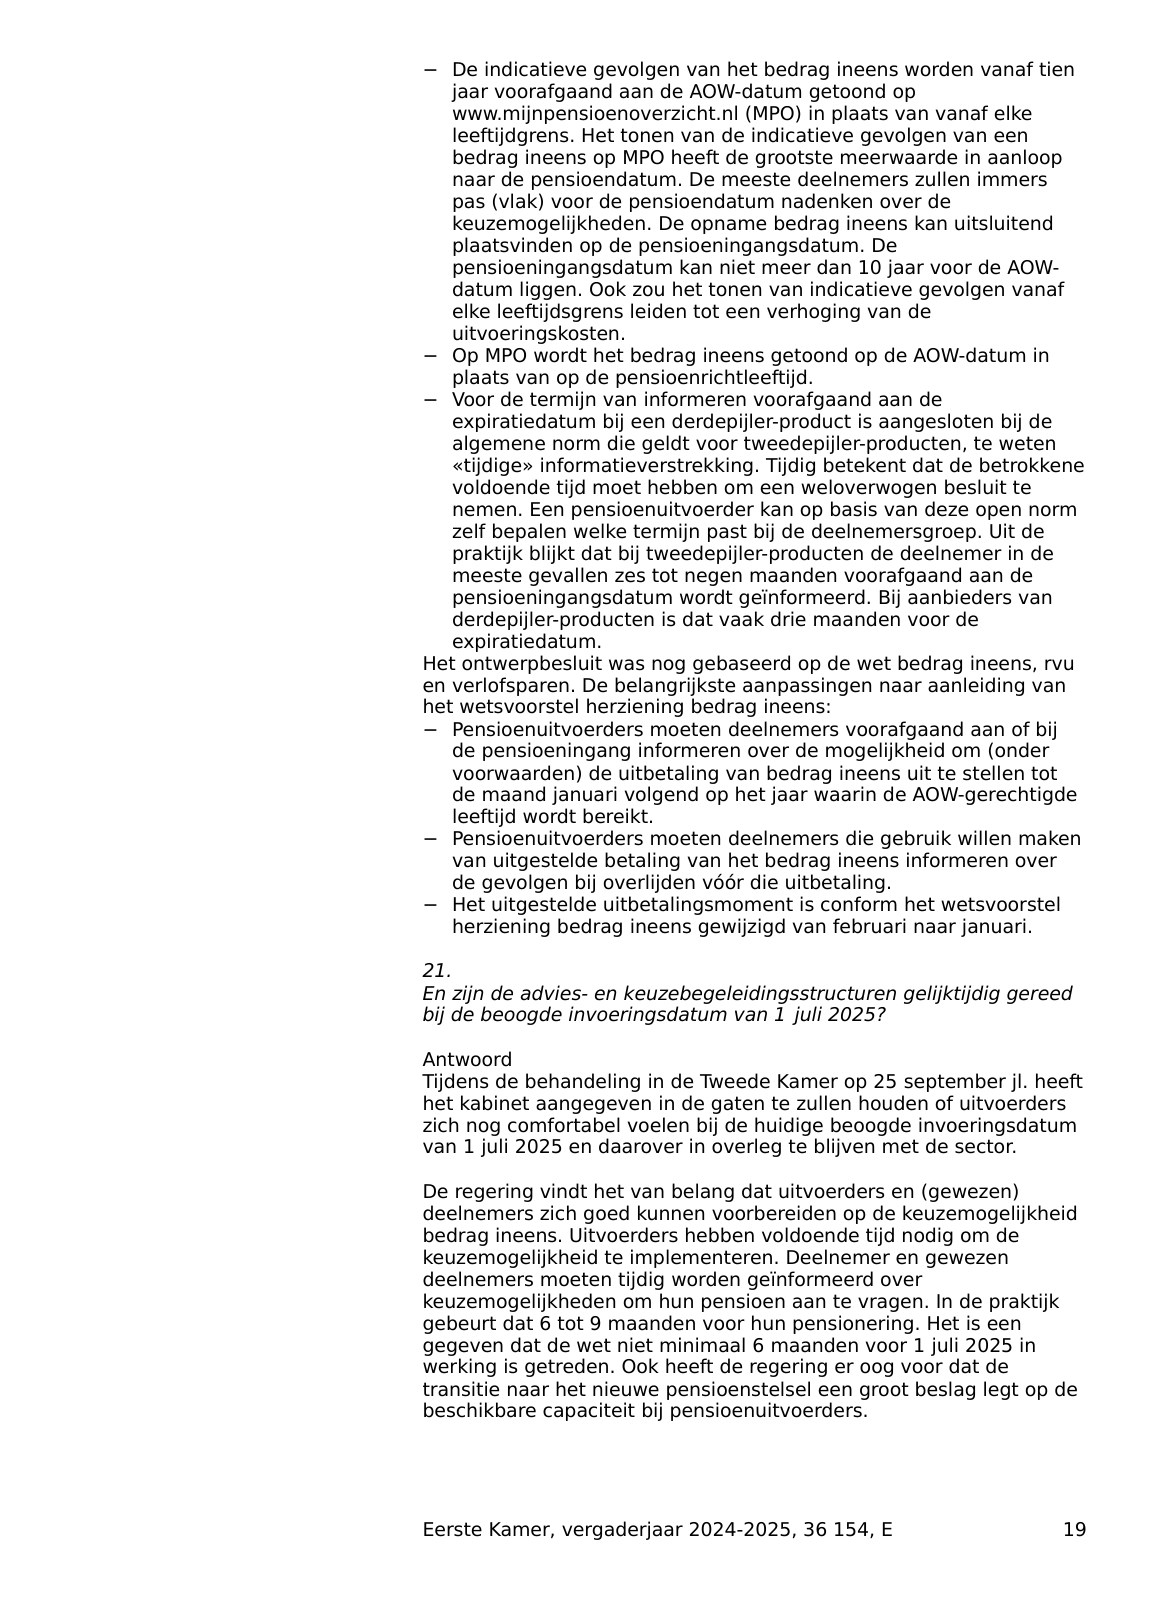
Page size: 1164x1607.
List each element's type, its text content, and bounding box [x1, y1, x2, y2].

text Het ontwerpbesluit was nog gebaseerd op de wet bedrag ineens, rvu en verlofsparen. De belangrijkste aanpassingen naar aanleiding van het wetsvoorstel herziening bedrag ineens: [422, 652, 1087, 718]
text De regering vindt het van belang dat uitvoerders en (gewezen) deelnemers zich goed kunnen voorbereiden op de keuzemogelijkheid bedrag ineens. Uitvoerders hebben voldoende tijd nodig om de keuzemogelijkheid te implementeren. Deelnemer en gewezen deelnemers moeten tijdig worden geïnformeerd over keuzemogelijkheden om hun pensioen aan te vragen. In de praktijk gebeurt dat 6 tot 9 maanden voor hun pensionering. Het is een gegeven dat de wet niet minimaal 6 maanden voor 1 juli 2025 in werking is getreden. Ook heeft de regering er oog voor dat de transitie naar het nieuwe pensioenstelsel een groot beslag legt op de beschikbare capaciteit bij pensioenuitvoerders. [422, 1181, 1087, 1422]
text − Pensioenuitvoerders moeten deelnemers voorafgaand aan of bij de pensioeningang informeren over de mogelijkheid om (onder voorwaarden) de uitbetaling van bedrag ineens uit te stellen tot de maand januari volgend op het jaar waarin de AOW-gerechtigde leeftijd wordt bereikt. [422, 718, 1087, 828]
text − Op MPO wordt het bedrag ineens getoond op de AOW-datum in plaats van op de pensioenrichtleeftijd. [422, 345, 1087, 389]
text − Pensioenuitvoerders moeten deelnemers die gebruik willen maken van uitgestelde betaling van het bedrag ineens informeren over de gevolgen bij overlijden vóór die uitbetaling. [422, 828, 1087, 894]
text − Het uitgestelde uitbetalingsmoment is conform het wetsvoorstel herziening bedrag ineens gewijzigd van februari naar januari. [422, 894, 1087, 938]
text Antwoord [422, 1048, 1087, 1071]
text 21. [422, 960, 1087, 982]
text − De indicatieve gevolgen van het bedrag ineens worden vanaf tien jaar voorafgaand aan de AOW-datum getoond op www.mijnpensioenoverzicht.nl (MPO) in plaats van vanaf elke leeftijdgrens. Het tonen van de indicatieve gevolgen van een bedrag ineens op MPO heeft de grootste meerwaarde in aanloop naar de pensioendatum. De meeste deelnemers zullen immers pas (vlak) voor de pensioendatum nadenken over de keuzemogelijkheden. De opname bedrag ineens kan uitsluitend plaatsvinden op de pensioeningangsdatum. De pensioeningangsdatum kan niet meer dan 10 jaar voor de AOW-datum liggen. Ook zou het tonen van indicatieve gevolgen vanaf elke leeftijdsgrens leiden tot een verhoging van de uitvoeringskosten. [422, 59, 1087, 345]
text En zijn de advies- en keuzebegeleidingsstructuren gelijktijdig gereed bij de beoogde invoeringsdatum van 1 juli 2025? [422, 982, 1087, 1026]
text Tijdens de behandeling in de Tweede Kamer op 25 september jl. heeft het kabinet aangegeven in de gaten te zullen houden of uitvoerders zich nog comfortabel voelen bij de huidige beoogde invoeringsdatum van 1 juli 2025 en daarover in overleg te blijven met de sector. [422, 1071, 1087, 1158]
text − Voor de termijn van informeren voorafgaand aan de expiratiedatum bij een derdepijler-product is aangesloten bij de algemene norm die geldt voor tweedepijler-producten, te weten «tijdige» informatieverstrekking. Tijdig betekent dat de betrokkene voldoende tijd moet hebben om een weloverwogen besluit te nemen. Een pensioenuitvoerder kan op basis van deze open norm zelf bepalen welke termijn past bij de deelnemersgroep. Uit de praktijk blijkt dat bij tweedepijler-producten de deelnemer in de meeste gevallen zes tot negen maanden voorafgaand aan de pensioeningangsdatum wordt geïnformeerd. Bij aanbieders van derdepijler-producten is dat vaak drie maanden voor de expiratiedatum. [422, 389, 1087, 652]
